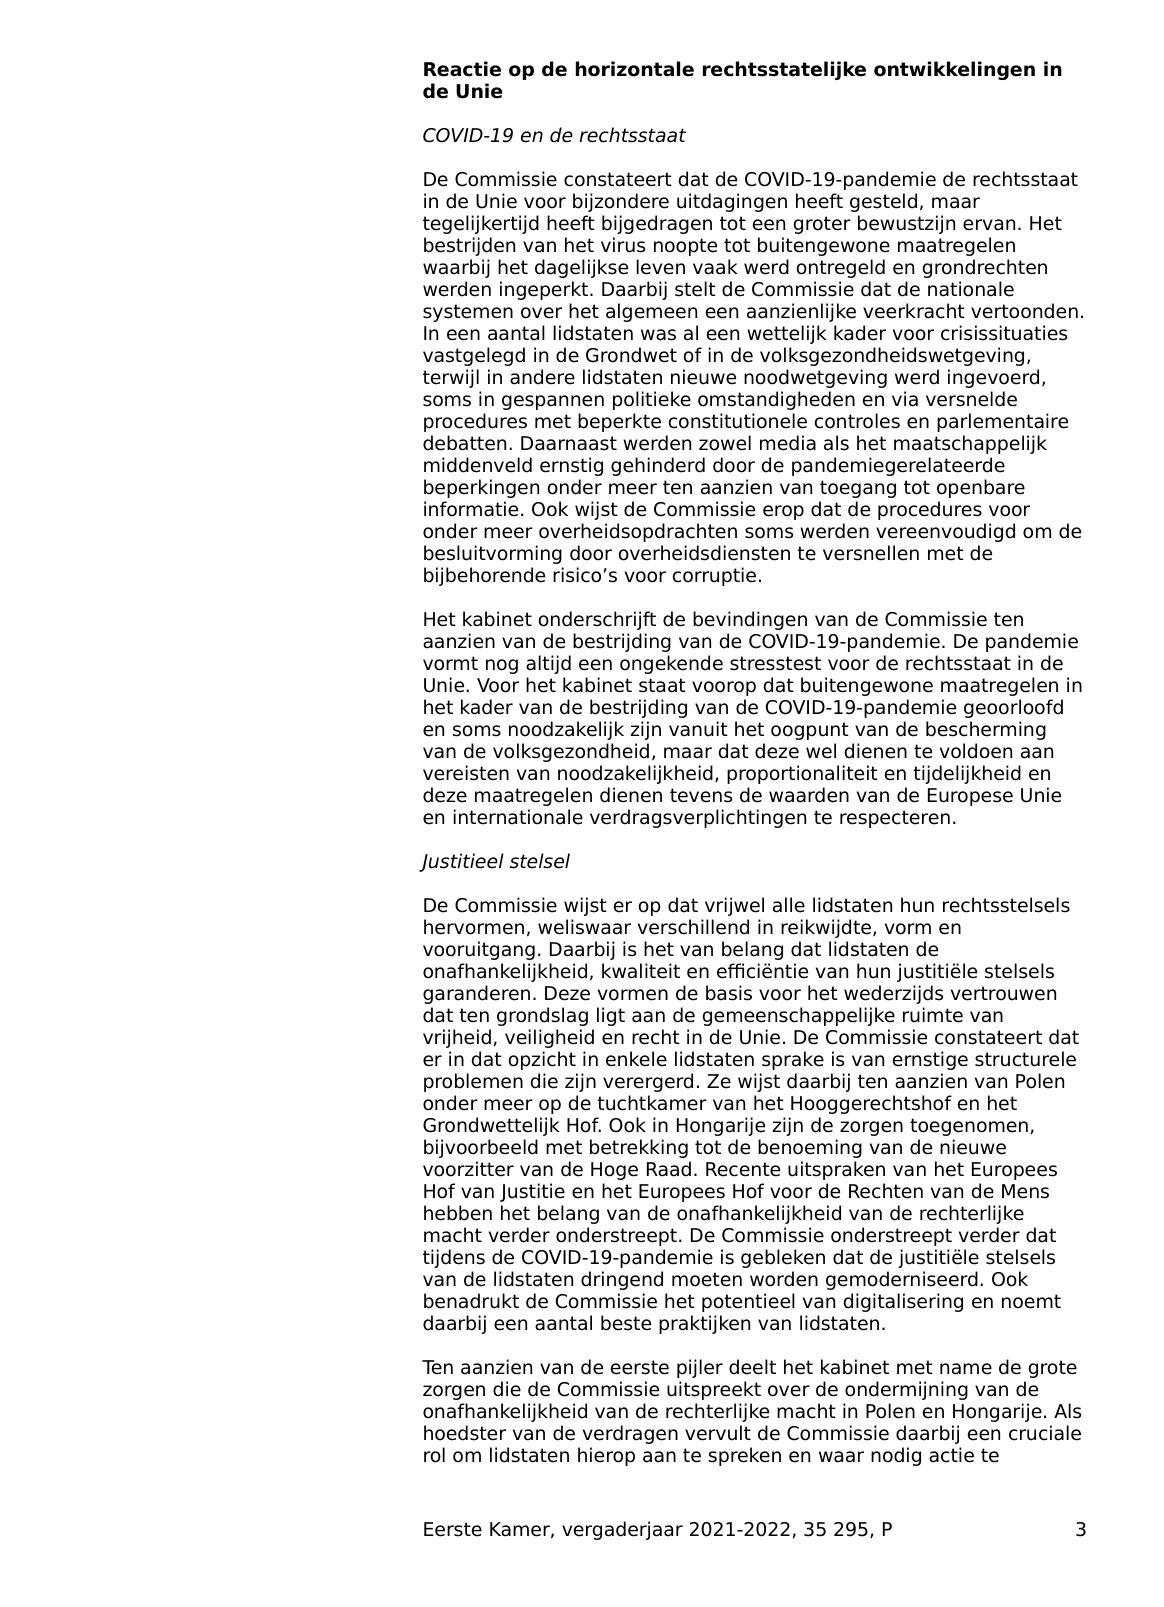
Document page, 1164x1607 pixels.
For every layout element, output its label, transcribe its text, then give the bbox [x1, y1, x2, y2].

subtitle Reactie op de horizontale rechtsstatelijke ontwikkelingen in de Unie [422, 59, 1087, 103]
text Ten aanzien van de eerste pijler deelt het kabinet met name de grote zorgen die de Commissie uitspreekt over de ondermijning van de onafhankelijkheid van de rechterlijke macht in Polen en Hongarije. Als hoedster van de verdragen vervult de Commissie daarbij een cruciale rol om lidstaten hierop aan te spreken en waar nodig actie te [422, 1357, 1087, 1467]
subtitle COVID-19 en de rechtsstaat [422, 125, 1087, 147]
text De Commissie wijst er op dat vrijwel alle lidstaten hun rechtsstelsels hervormen, weliswaar verschillend in reikwijdte, vorm en vooruitgang. Daarbij is het van belang dat lidstaten de onafhankelijkheid, kwaliteit en efficiëntie van hun justitiële stelsels garanderen. Deze vormen de basis voor het wederzijds vertrouwen dat ten grondslag ligt aan de gemeenschappelijke ruimte van vrijheid, veiligheid en recht in de Unie. De Commissie constateert dat er in dat opzicht in enkele lidstaten sprake is van ernstige structurele problemen die zijn verergerd. Ze wijst daarbij ten aanzien van Polen onder meer op de tuchtkamer van het Hooggerechtshof en het Grondwettelijk Hof. Ook in Hongarije zijn de zorgen toegenomen, bijvoorbeeld met betrekking tot de benoeming van de nieuwe voorzitter van de Hoge Raad. Recente uitspraken van het Europees Hof van Justitie en het Europees Hof voor de Rechten van de Mens hebben het belang van de onafhankelijkheid van de rechterlijke macht verder onderstreept. De Commissie onderstreept verder dat tijdens de COVID-19-pandemie is gebleken dat de justitiële stelsels van de lidstaten dringend moeten worden gemoderniseerd. Ook benadrukt de Commissie het potentieel van digitalisering en noemt daarbij een aantal beste praktijken van lidstaten. [422, 895, 1087, 1335]
text De Commissie constateert dat de COVID-19-pandemie de rechtsstaat in de Unie voor bijzondere uitdagingen heeft gesteld, maar tegelijkertijd heeft bijgedragen tot een groter bewustzijn ervan. Het bestrijden van het virus noopte tot buitengewone maatregelen waarbij het dagelijkse leven vaak werd ontregeld en grondrechten werden ingeperkt. Daarbij stelt de Commissie dat de nationale systemen over het algemeen een aanzienlijke veerkracht vertoonden. In een aantal lidstaten was al een wettelijk kader voor crisissituaties vastgelegd in de Grondwet of in de volksgezondheidswetgeving, terwijl in andere lidstaten nieuwe noodwetgeving werd ingevoerd, soms in gespannen politieke omstandigheden en via versnelde procedures met beperkte constitutionele controles en parlementaire debatten. Daarnaast werden zowel media als het maatschappelijk middenveld ernstig gehinderd door de pandemiegerelateerde beperkingen onder meer ten aanzien van toegang tot openbare informatie. Ook wijst de Commissie erop dat de procedures voor onder meer overheidsopdrachten soms werden vereenvoudigd om de besluitvorming door overheidsdiensten te versnellen met de bijbehorende risico’s voor corruptie. [422, 169, 1087, 587]
text Het kabinet onderschrijft de bevindingen van de Commissie ten aanzien van de bestrijding van de COVID-19-pandemie. De pandemie vormt nog altijd een ongekende stresstest voor de rechtsstaat in de Unie. Voor het kabinet staat voorop dat buitengewone maatregelen in het kader van de bestrijding van de COVID-19-pandemie geoorloofd en soms noodzakelijk zijn vanuit het oogpunt van de bescherming van de volksgezondheid, maar dat deze wel dienen te voldoen aan vereisten van noodzakelijkheid, proportionaliteit en tijdelijkheid en deze maatregelen dienen tevens de waarden van de Europese Unie en internationale verdragsverplichtingen te respecteren. [422, 609, 1087, 829]
subtitle Justitieel stelsel [422, 851, 1087, 873]
